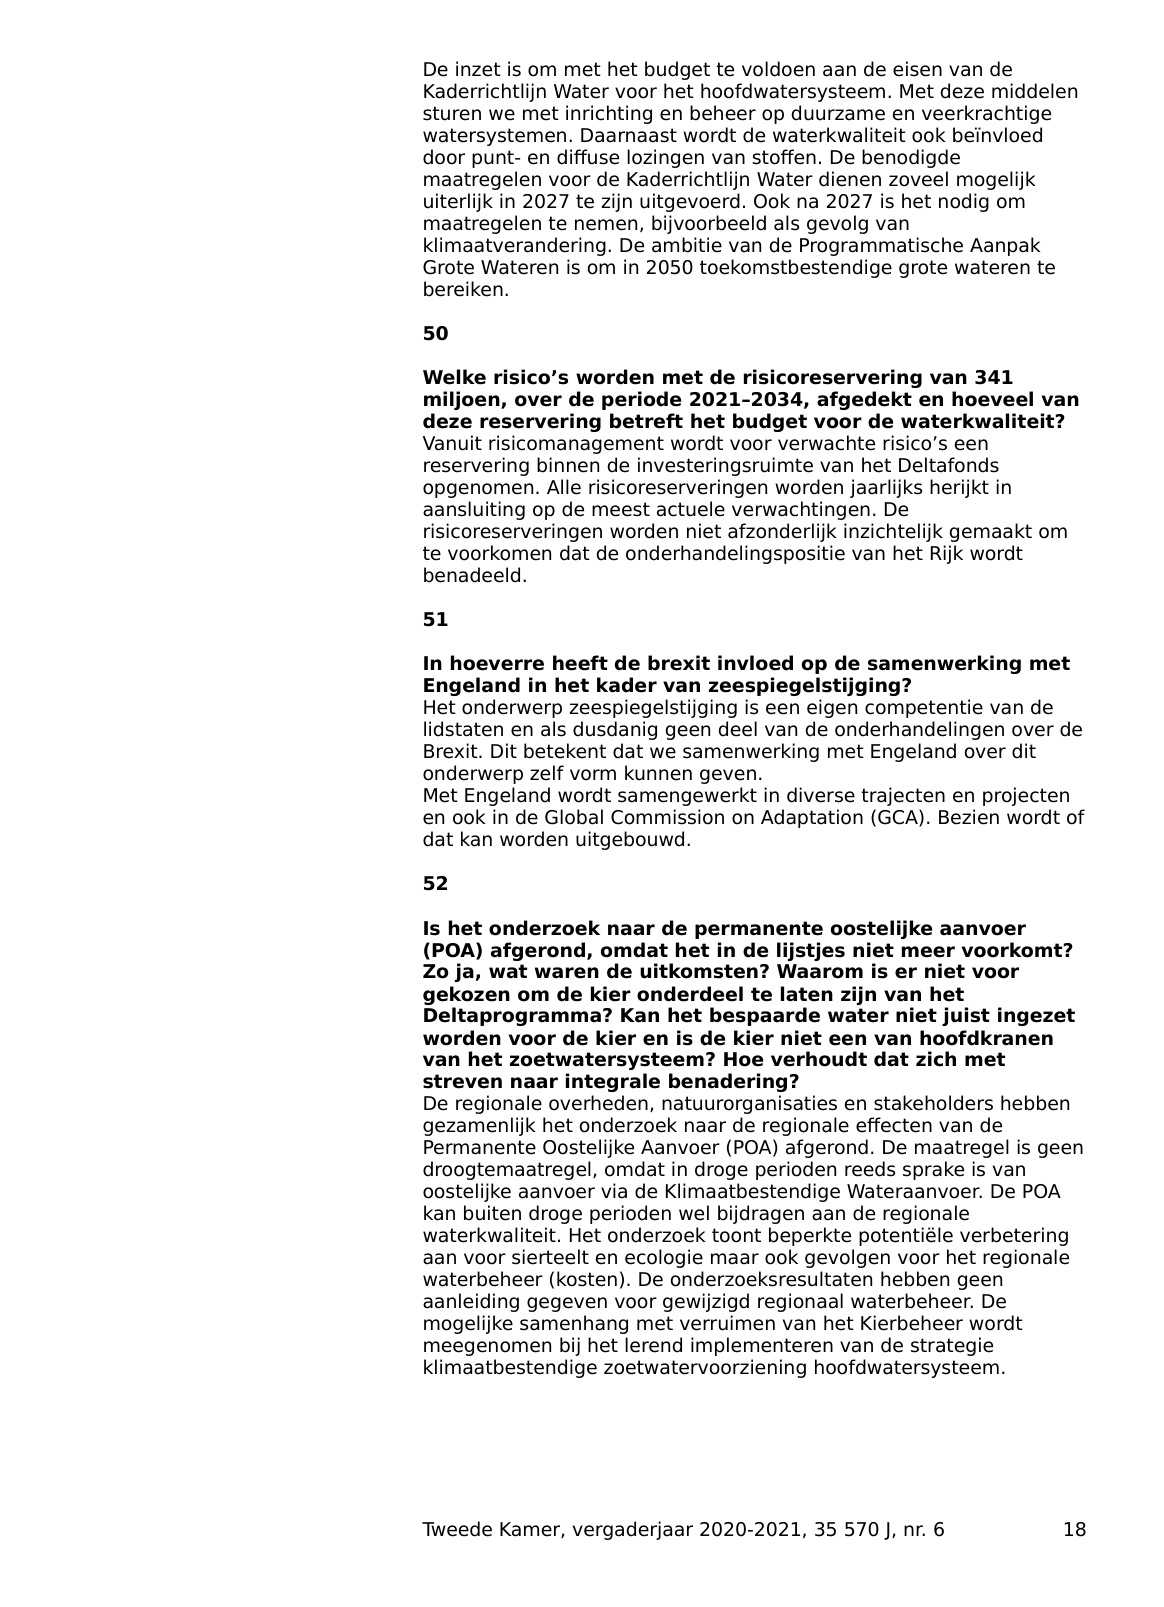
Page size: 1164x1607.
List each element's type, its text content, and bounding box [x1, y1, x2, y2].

subtitle 51 [422, 609, 1087, 631]
text Welke risico’s worden met de risicoreservering van 341 miljoen, over de periode 2021–2034, afgedekt en hoeveel van deze reservering betreft het budget voor de waterkwaliteit? [422, 367, 1087, 433]
text De regionale overheden, natuurorganisaties en stakeholders hebben gezamenlijk het onderzoek naar de regionale effecten van de Permanente Oostelijke Aanvoer (POA) afgerond. De maatregel is geen droogtemaatregel, omdat in droge perioden reeds sprake is van oostelijke aanvoer via de Klimaatbestendige Wateraanvoer. De POA kan buiten droge perioden wel bijdragen aan de regionale waterkwaliteit. Het onderzoek toont beperkte potentiële verbetering aan voor sierteelt en ecologie maar ook gevolgen voor het regionale waterbeheer (kosten). De onderzoeksresultaten hebben geen aanleiding gegeven voor gewijzigd regionaal waterbeheer. De mogelijke samenhang met verruimen van het Kierbeheer wordt meegenomen bij het lerend implementeren van de strategie klimaatbestendige zoetwatervoorziening hoofdwatersysteem. [422, 1093, 1087, 1379]
text Vanuit risicomanagement wordt voor verwachte risico’s een reservering binnen de investeringsruimte van het Deltafonds opgenomen. Alle risicoreserveringen worden jaarlijks herijkt in aansluiting op de meest actuele verwachtingen. De risicoreserveringen worden niet afzonderlijk inzichtelijk gemaakt om te voorkomen dat de onderhandelingspositie van het Rijk wordt benadeeld. [422, 433, 1087, 587]
subtitle 50 [422, 323, 1087, 345]
text In hoeverre heeft de brexit invloed op de samenwerking met Engeland in het kader van zeespiegelstijging? [422, 653, 1087, 697]
text Met Engeland wordt samengewerkt in diverse trajecten en projecten en ook in de Global Commission on Adaptation (GCA). Bezien wordt of dat kan worden uitgebouwd. [422, 785, 1087, 851]
subtitle 52 [422, 873, 1087, 895]
text Is het onderzoek naar de permanente oostelijke aanvoer (POA) afgerond, omdat het in de lijstjes niet meer voorkomt? Zo ja, wat waren de uitkomsten? Waarom is er niet voor gekozen om de kier onderdeel te laten zijn van het Deltaprogramma? Kan het bespaarde water niet juist ingezet worden voor de kier en is de kier niet een van hoofdkranen van het zoetwatersysteem? Hoe verhoudt dat zich met streven naar integrale benadering? [422, 917, 1087, 1093]
text Het onderwerp zeespiegelstijging is een eigen competentie van de lidstaten en als dusdanig geen deel van de onderhandelingen over de Brexit. Dit betekent dat we samenwerking met Engeland over dit onderwerp zelf vorm kunnen geven. [422, 697, 1087, 785]
text De inzet is om met het budget te voldoen aan de eisen van de Kaderrichtlijn Water voor het hoofdwatersysteem. Met deze middelen sturen we met inrichting en beheer op duurzame en veerkrachtige watersystemen. Daarnaast wordt de waterkwaliteit ook beïnvloed door punt- en diffuse lozingen van stoffen. De benodigde maatregelen voor de Kaderrichtlijn Water dienen zoveel mogelijk uiterlijk in 2027 te zijn uitgevoerd. Ook na 2027 is het nodig om maatregelen te nemen, bijvoorbeeld als gevolg van klimaatverandering. De ambitie van de Programmatische Aanpak Grote Wateren is om in 2050 toekomstbestendige grote wateren te bereiken. [422, 59, 1087, 301]
